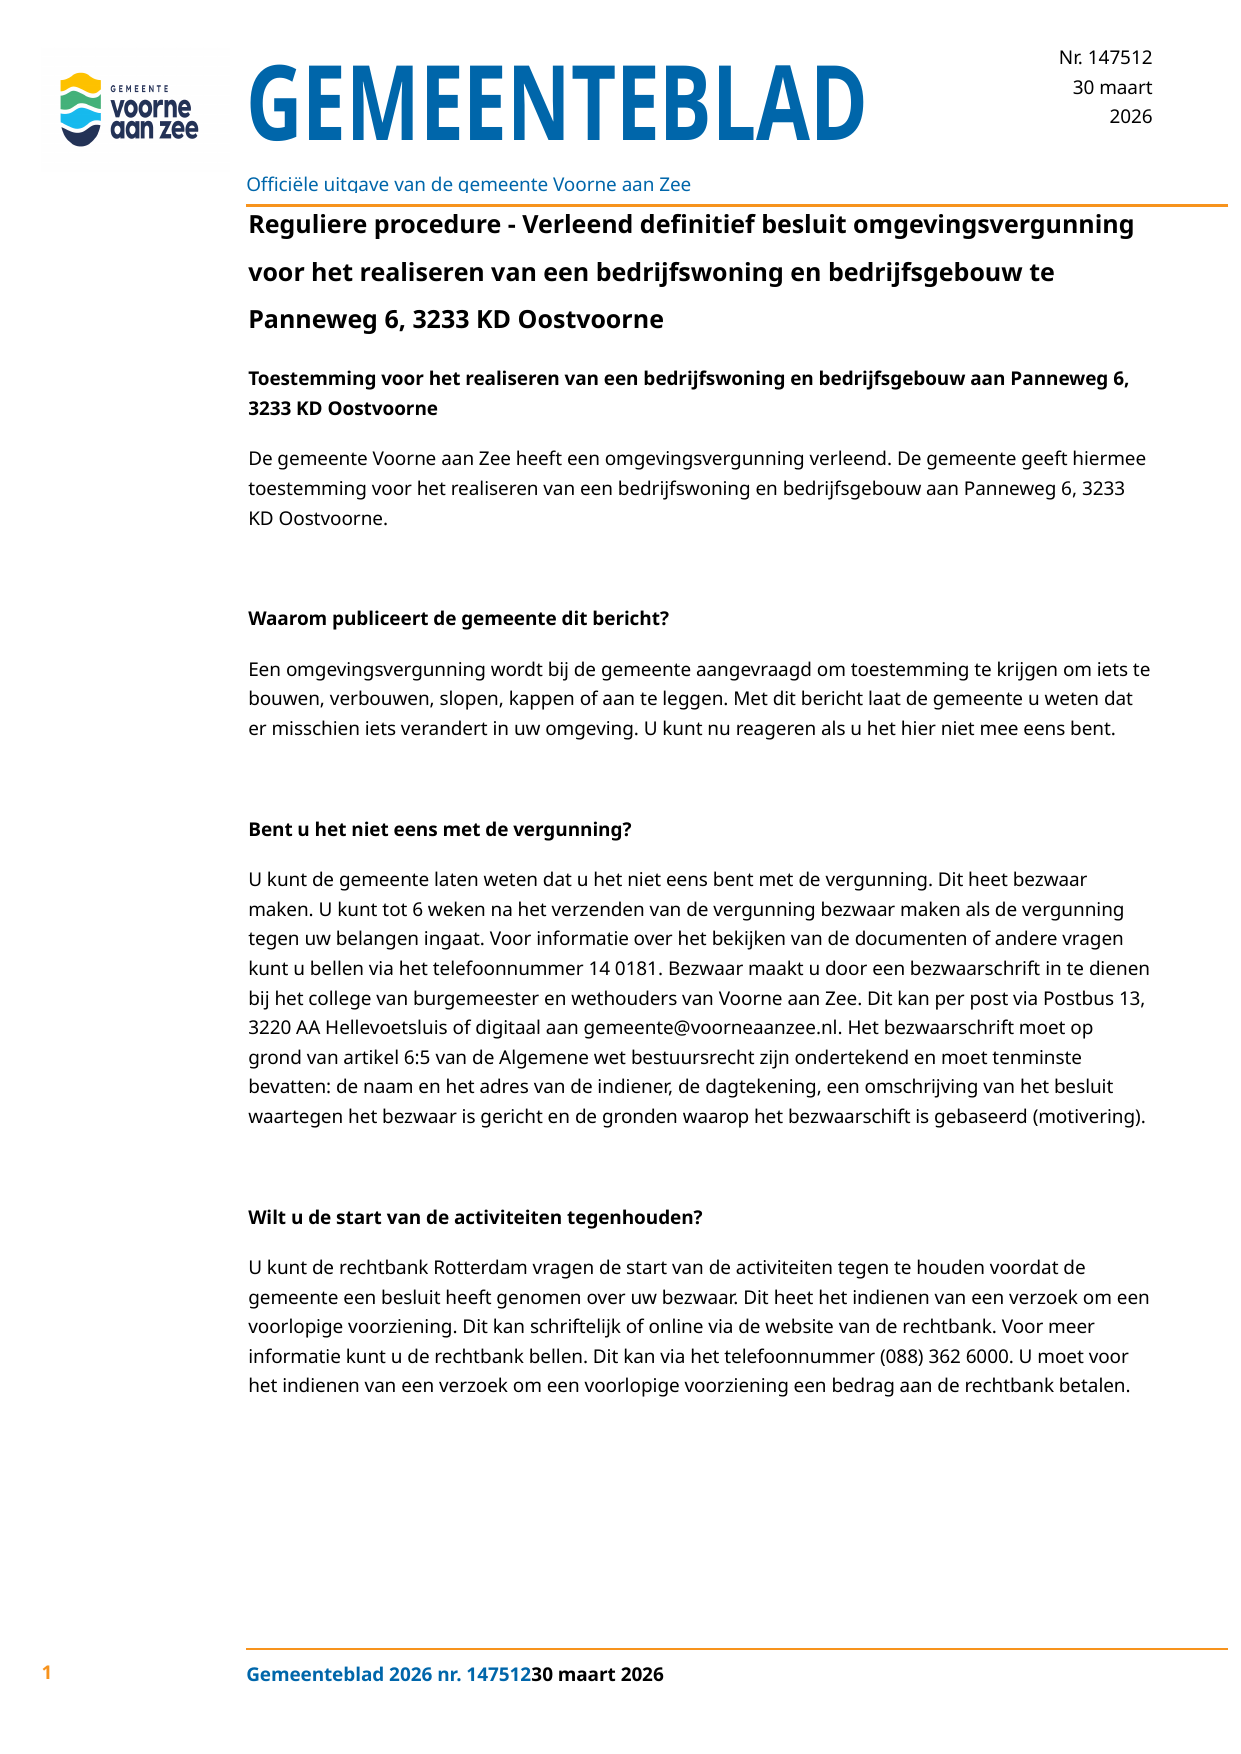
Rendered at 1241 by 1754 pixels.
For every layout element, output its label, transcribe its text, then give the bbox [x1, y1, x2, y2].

text Wilt u de start van de activiteiten tegenhouden? [248, 1204, 1152, 1229]
text Bent u het niet eens met de vergunning? [248, 816, 1152, 842]
text Een omgevingsvergunning wordt bij de gemeente aangevraagd om toestemming te krijgen om iets te bouwen, verbouwen, slopen, kappen of aan te leggen. Met dit bericht laat de gemeente u weten dat er misschien iets verandert in uw omgeving. U kunt nu reageren als u het hier niet mee eens bent. [248, 656, 1152, 741]
text Waarom publiceert de gemeente dit bericht? [248, 606, 1152, 631]
text De gemeente Voorne aan Zee heeft een omgevingsvergunning verleend. De gemeente geeft hiermee toestemming voor het realiseren van een bedrijfswoning en bedrijfsgebouw aan Panneweg 6, 3233 KD Oostvoorne. [248, 446, 1152, 530]
text U kunt de gemeente laten weten dat u het niet eens bent met de vergunning. Dit heet bezwaar maken. U kunt tot 6 weken na het verzenden van de vergunning bezwaar maken als de vergunning tegen uw belangen ingaat. Voor informatie over het bekijken van de documenten of andere vragen kunt u bellen via het telefoonnummer 14 0181. Bezwaar maakt u door een bezwaarschrift in te dienen bij het college van burgemeester en wethouders van Voorne aan Zee. Dit kan per post via Postbus 13, 3220 AA Hellevoetsluis of digitaal aan gemeente@voorneaanzee.nl. Het bezwaarschrift moet op grond van artikel 6:5 van de Algemene wet bestuursrecht zijn ondertekend en moet tenminste bevatten: de naam en het adres van de indiener, de dagtekening, een omschrijving van het besluit waartegen het bezwaar is gericht en de gronden waarop het bezwaarschift is gebaseerd (motivering). [248, 866, 1152, 1129]
picture [41, 47, 231, 172]
text U kunt de rechtbank Rotterdam vragen de start van de activiteiten tegen te houden voordat de gemeente een besluit heeft genomen over uw bezwaar. Dit heet het indienen van een verzoek om een voorlopige voorziening. Dit kan schriftelijk of online via de website van de rechtbank. Voor meer informatie kunt u de rechtbank bellen. Dit kan via het telefoonnummer (088) 362 6000. U moet voor het indienen van een verzoek om een voorlopige voorziening een bedrag aan de rechtbank betalen. [248, 1254, 1152, 1398]
text Toestemming voor het realiseren van een bedrijfswoning en bedrijfsgebouw aan Panneweg 6, 3233 KD Oostvoorne [248, 366, 1152, 421]
text Reguliere procedure - Verleend definitief besluit omgevingsvergunning voor het realiseren van een bedrijfswoning en bedrijfsgebouw te Panneweg 6, 3233 KD Oostvoorne [248, 207, 1152, 336]
